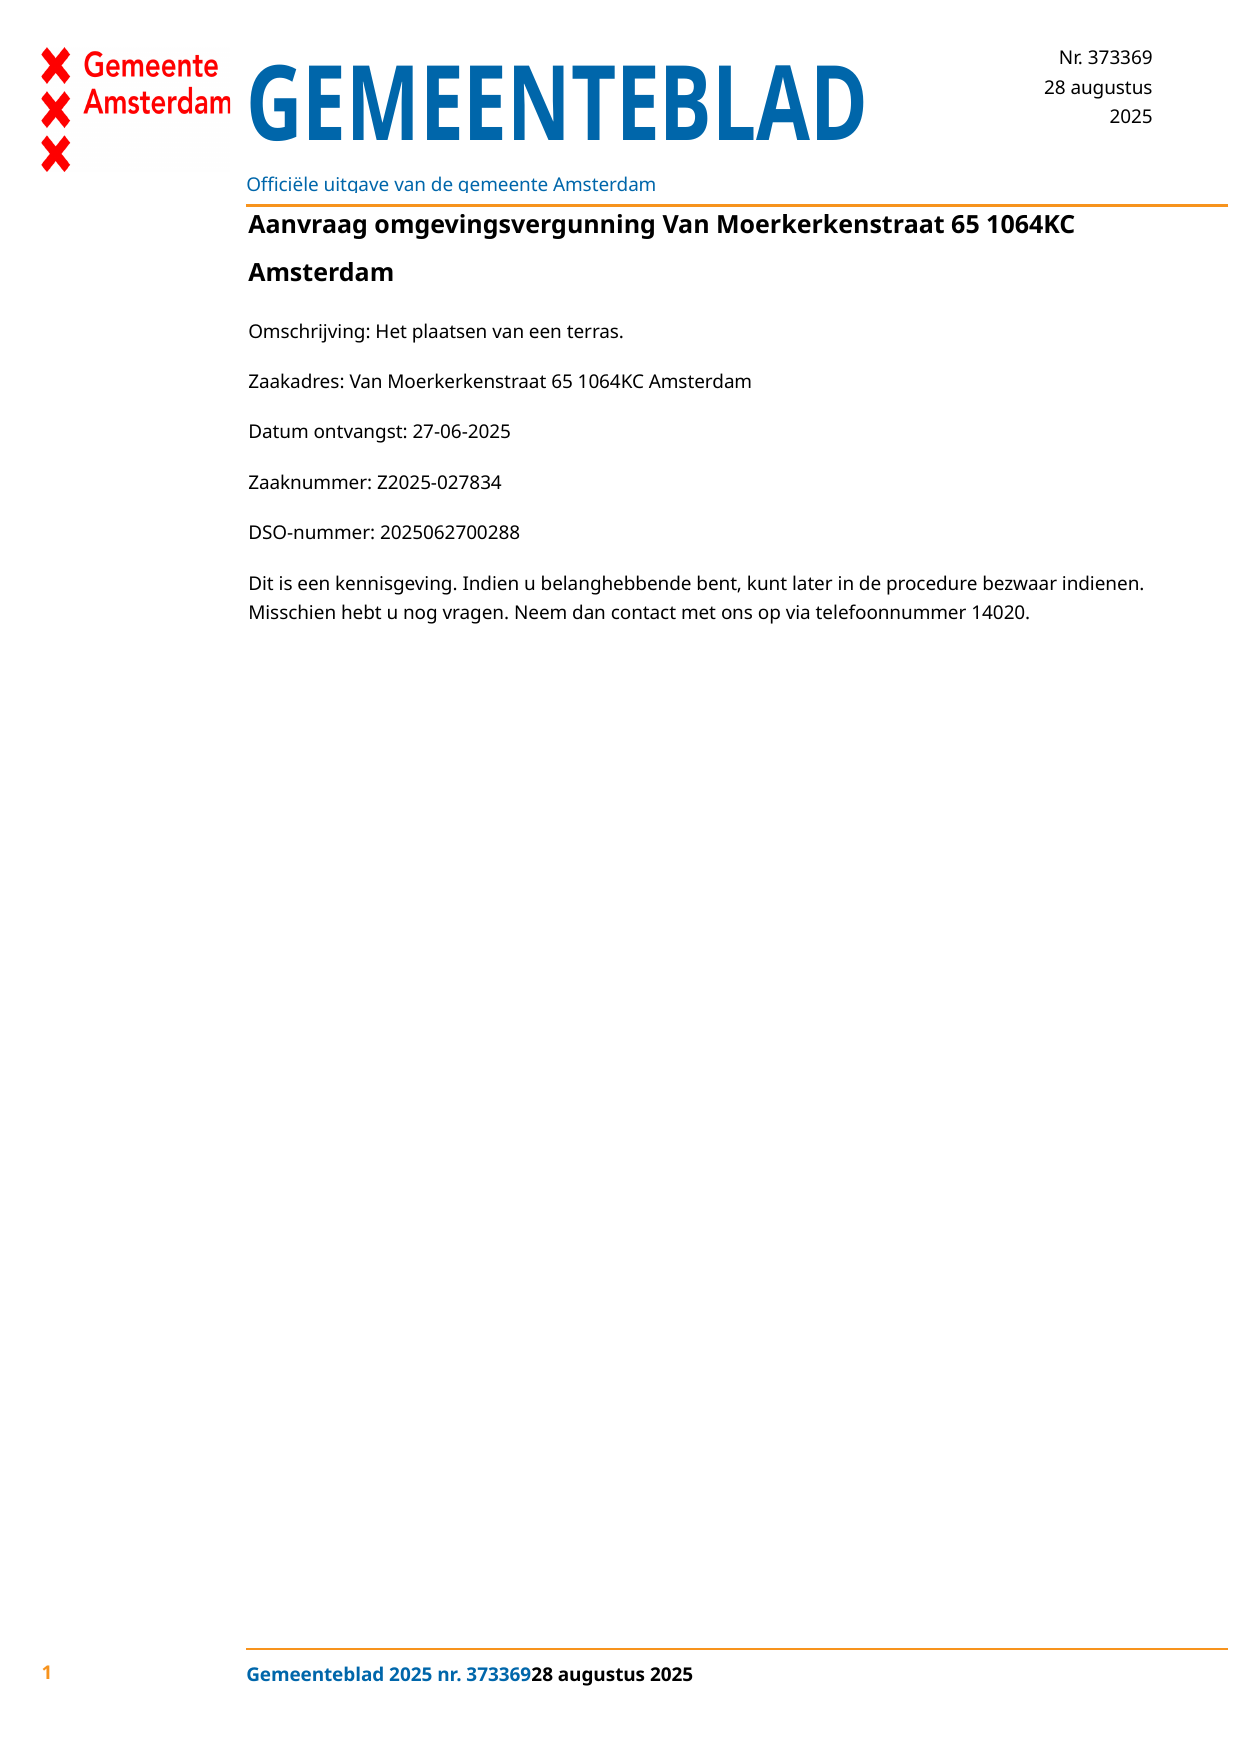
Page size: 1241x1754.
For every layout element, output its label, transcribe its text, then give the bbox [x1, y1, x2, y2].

picture [41, 47, 231, 172]
text Dit is een kennisgeving. Indien u belanghebbende bent, kunt later in de procedure bezwaar indienen. Misschien hebt u nog vragen. Neem dan contact met ons op via telefoonnummer 14020. [248, 570, 1152, 625]
text Datum ontvangst: 27-06-2025 [248, 419, 1152, 444]
text Omschrijving: Het plaatsen van een terras. [248, 318, 1152, 344]
text Aanvraag omgevingsvergunning Van Moerkerkenstraat 65 1064KC Amsterdam [248, 207, 1152, 288]
text Zaaknummer: Z2025-027834 [248, 469, 1152, 495]
text DSO-nummer: 2025062700288 [248, 519, 1152, 545]
text Zaakadres: Van Moerkerkenstraat 65 1064KC Amsterdam [248, 368, 1152, 394]
